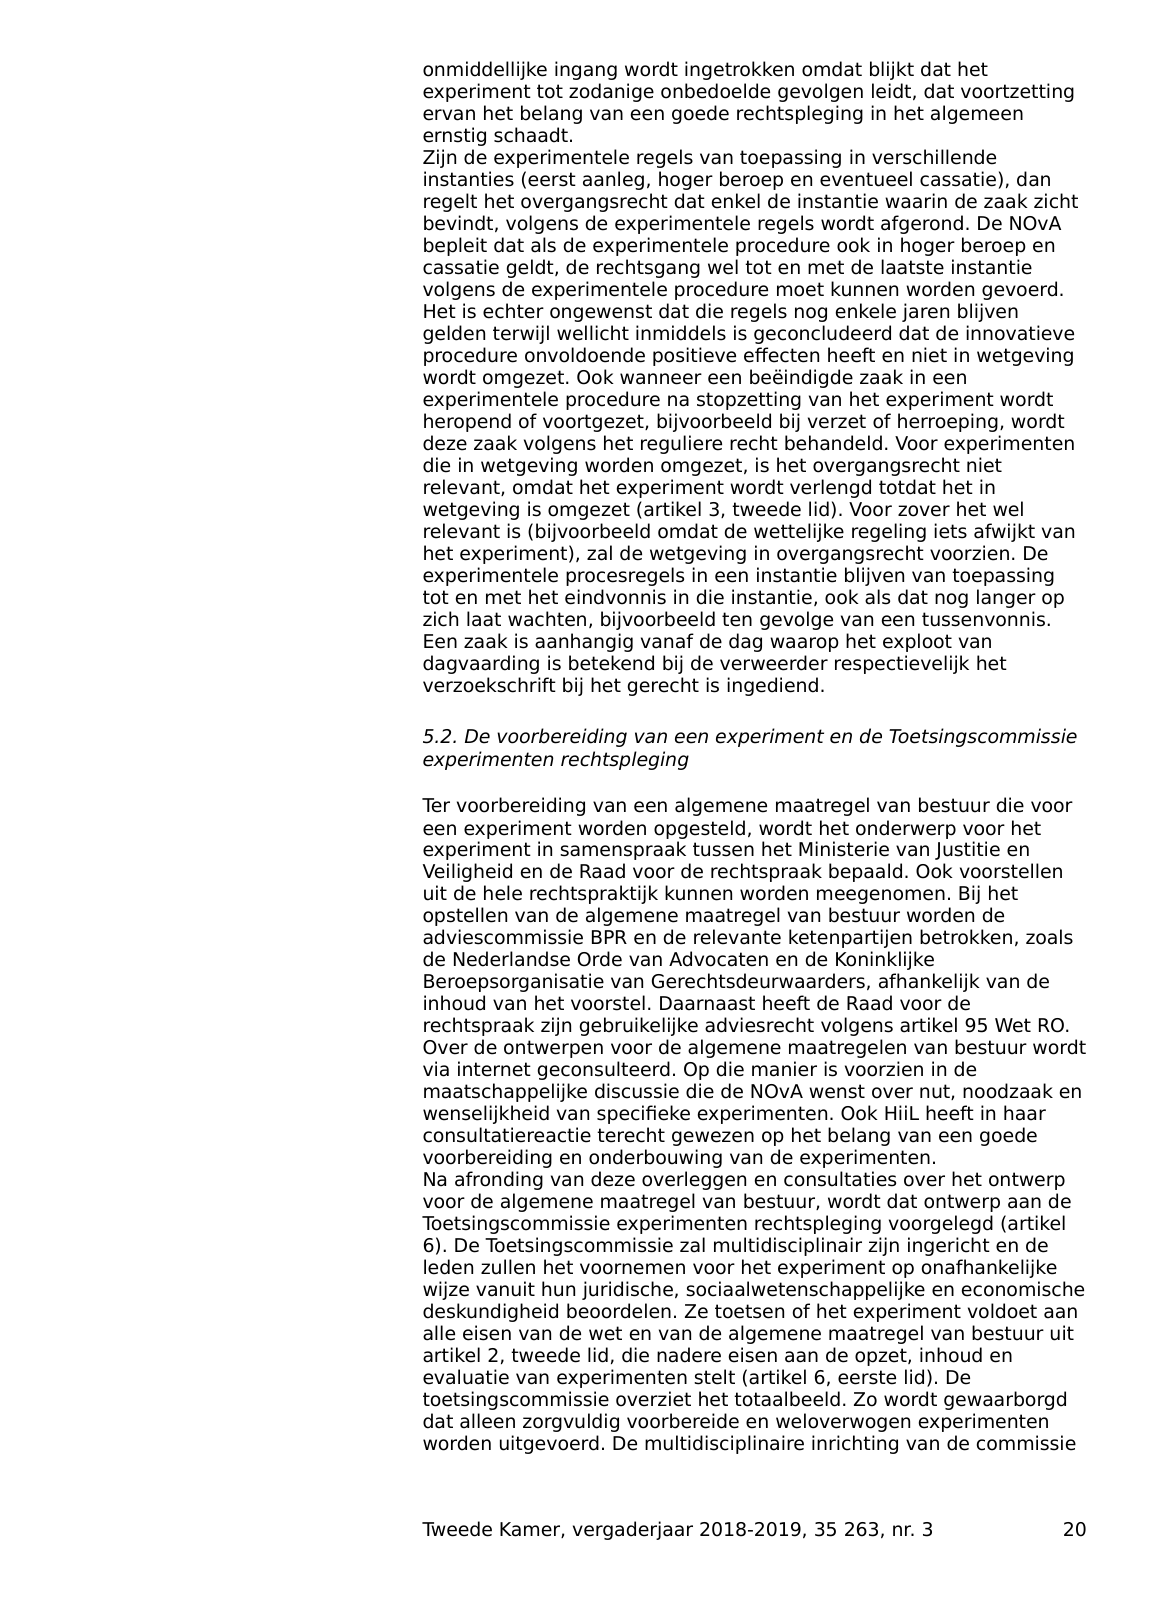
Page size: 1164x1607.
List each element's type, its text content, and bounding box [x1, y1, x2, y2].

text Ter voorbereiding van een algemene maatregel van bestuur die voor een experiment worden opgesteld, wordt het onderwerp voor het experiment in samenspraak tussen het Ministerie van Justitie en Veiligheid en de Raad voor de rechtspraak bepaald. Ook voorstellen uit de hele rechtspraktijk kunnen worden meegenomen. Bij het opstellen van de algemene maatregel van bestuur worden de adviescommissie BPR en de relevante ketenpartijen betrokken, zoals de Nederlandse Orde van Advocaten en de Koninklijke Beroepsorganisatie van Gerechtsdeurwaarders, afhankelijk van de inhoud van het voorstel. Daarnaast heeft de Raad voor de rechtspraak zijn gebruikelijke adviesrecht volgens artikel 95 Wet RO. Over de ontwerpen voor de algemene maatregelen van bestuur wordt via internet geconsulteerd. Op die manier is voorzien in de maatschappelijke discussie die de NOvA wenst over nut, noodzaak en wenselijkheid van specifieke experimenten. Ook HiiL heeft in haar consultatiereactie terecht gewezen op het belang van een goede voorbereiding en onderbouwing van de experimenten. [422, 795, 1087, 1169]
text onmiddellijke ingang wordt ingetrokken omdat blijkt dat het experiment tot zodanige onbedoelde gevolgen leidt, dat voortzetting ervan het belang van een goede rechtspleging in het algemeen ernstig schaadt. [422, 59, 1087, 147]
subtitle 5.2. De voorbereiding van een experiment en de Toetsingscommissie experimenten rechtspleging [422, 726, 1087, 770]
text Na afronding van deze overleggen en consultaties over het ontwerp voor de algemene maatregel van bestuur, wordt dat ontwerp aan de Toetsingscommissie experimenten rechtspleging voorgelegd (artikel 6). De Toetsingscommissie zal multidisciplinair zijn ingericht en de leden zullen het voornemen voor het experiment op onafhankelijke wijze vanuit hun juridische, sociaalwetenschappelijke en economische deskundigheid beoordelen. Ze toetsen of het experiment voldoet aan alle eisen van de wet en van de algemene maatregel van bestuur uit artikel 2, tweede lid, die nadere eisen aan de opzet, inhoud en evaluatie van experimenten stelt (artikel 6, eerste lid). De toetsingscommissie overziet het totaalbeeld. Zo wordt gewaarborgd dat alleen zorgvuldig voorbereide en weloverwogen experimenten worden uitgevoerd. De multidisciplinaire inrichting van de commissie [422, 1169, 1087, 1455]
text Zijn de experimentele regels van toepassing in verschillende instanties (eerst aanleg, hoger beroep en eventueel cassatie), dan regelt het overgangsrecht dat enkel de instantie waarin de zaak zicht bevindt, volgens de experimentele regels wordt afgerond. De NOvA bepleit dat als de experimentele procedure ook in hoger beroep en cassatie geldt, de rechtsgang wel tot en met de laatste instantie volgens de experimentele procedure moet kunnen worden gevoerd. Het is echter ongewenst dat die regels nog enkele jaren blijven gelden terwijl wellicht inmiddels is geconcludeerd dat de innovatieve procedure onvoldoende positieve effecten heeft en niet in wetgeving wordt omgezet. Ook wanneer een beëindigde zaak in een experimentele procedure na stopzetting van het experiment wordt heropend of voortgezet, bijvoorbeeld bij verzet of herroeping, wordt deze zaak volgens het reguliere recht behandeld. Voor experimenten die in wetgeving worden omgezet, is het overgangsrecht niet relevant, omdat het experiment wordt verlengd totdat het in wetgeving is omgezet (artikel 3, tweede lid). Voor zover het wel relevant is (bijvoorbeeld omdat de wettelijke regeling iets afwijkt van het experiment), zal de wetgeving in overgangsrecht voorzien. De experimentele procesregels in een instantie blijven van toepassing tot en met het eindvonnis in die instantie, ook als dat nog langer op zich laat wachten, bijvoorbeeld ten gevolge van een tussenvonnis. Een zaak is aanhangig vanaf de dag waarop het exploot van dagvaarding is betekend bij de verweerder respectievelijk het verzoekschrift bij het gerecht is ingediend. [422, 147, 1087, 696]
